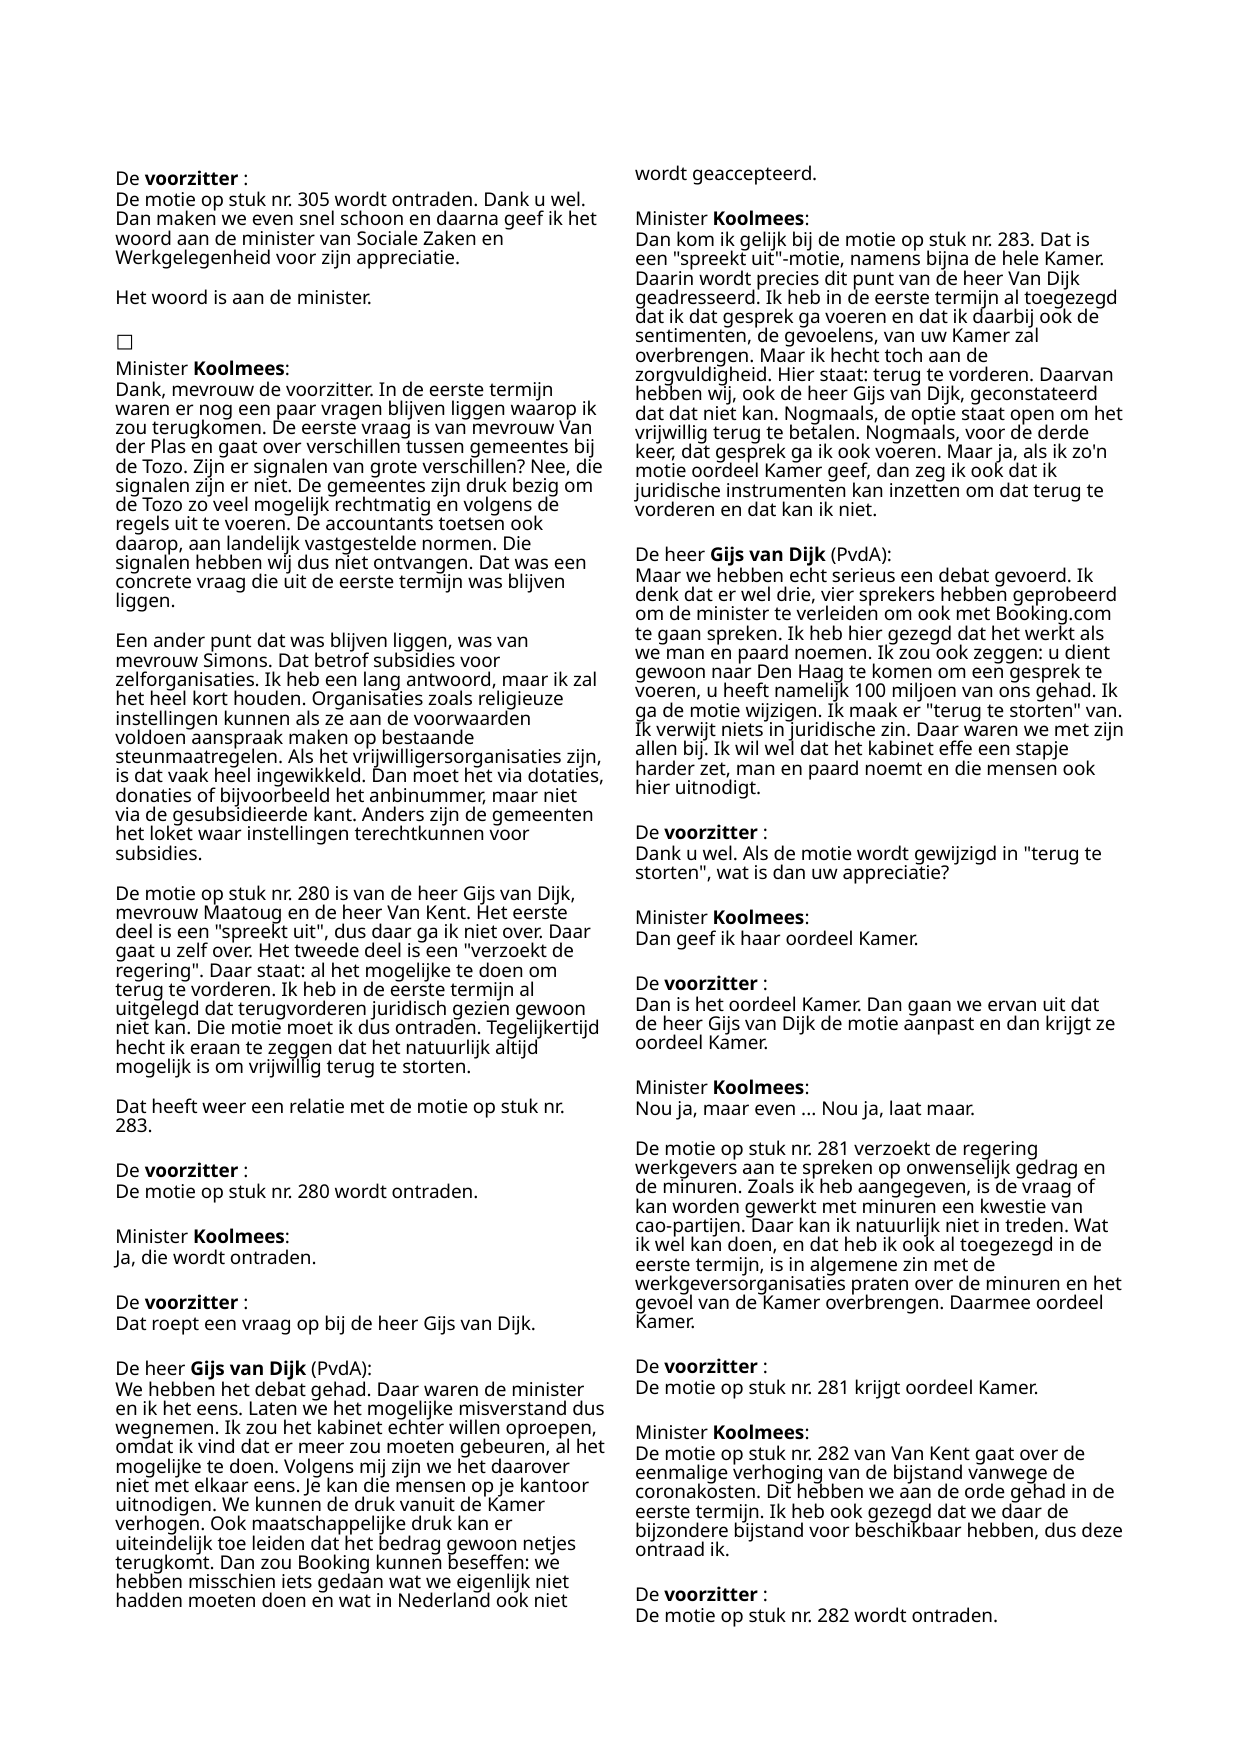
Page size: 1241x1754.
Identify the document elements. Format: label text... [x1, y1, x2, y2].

text Minister Koolmees: [115, 1223, 605, 1249]
text Ja, die wordt ontraden. [115, 1249, 605, 1268]
text De voorzitter : [635, 970, 1125, 996]
text Dan kom ik gelijk bij de motie op stuk nr. 283. Dat is een "spreekt uit"-motie, namens bijna de hele Kamer. Daarin wordt precies dit punt van de heer Van Dijk geadresseerd. Ik heb in de eerste termijn al toegezegd dat ik dat gesprek ga voeren en dat ik daarbij ook de sentimenten, de gevoelens, van uw Kamer zal overbrengen. Maar ik hecht toch aan de zorgvuldigheid. Hier staat: terug te vorderen. Daarvan hebben wij, ook de heer Gijs van Dijk, geconstateerd dat dat niet kan. Nogmaals, de optie staat open om het vrijwillig terug te betalen. Nogmaals, voor de derde keer, dat gesprek ga ik ook voeren. Maar ja, als ik zo'n motie oordeel Kamer geef, dan zeg ik ook dat ik juridische instrumenten kan inzetten om dat terug te vorderen en dat kan ik niet. [635, 231, 1125, 520]
text De voorzitter : [635, 1581, 1125, 1607]
text Dat roept een vraag op bij de heer Gijs van Dijk. [115, 1315, 605, 1334]
text Minister Koolmees: [115, 355, 605, 381]
text Minister Koolmees: [635, 1074, 1125, 1100]
text Een ander punt dat was blijven liggen, was van mevrouw Simons. Dat betrof subsidies voor zelforganisaties. Ik heb een lang antwoord, maar ik zal het heel kort houden. Organisaties zoals religieuze instellingen kunnen als ze aan de voorwaarden voldoen aanspraak maken op bestaande steunmaatregelen. Als het vrijwilligersorganisaties zijn, is dat vaak heel ingewikkeld. Dan moet het via dotaties, donaties of bijvoorbeeld het anbinummer, maar niet via de gesubsidieerde kant. Anders zijn de gemeenten het loket waar instellingen terechtkunnen voor subsidies. [115, 632, 605, 864]
text Nou ja, maar even ... Nou ja, laat maar. [635, 1100, 1125, 1119]
text De motie op stuk nr. 305 wordt ontraden. Dank u wel. Dan maken we even snel schoon en daarna geef ik het woord aan de minister van Sociale Zaken en Werkgelegenheid voor zijn appreciatie. [115, 191, 605, 268]
text Dat heeft weer een relatie met de motie op stuk nr. 283. [115, 1098, 605, 1136]
text De motie op stuk nr. 282 wordt ontraden. [635, 1607, 1125, 1626]
text De voorzitter : [635, 819, 1125, 844]
text De motie op stuk nr. 281 krijgt oordeel Kamer. [635, 1379, 1125, 1398]
text De motie op stuk nr. 280 wordt ontraden. [115, 1183, 605, 1202]
text De voorzitter : [115, 165, 605, 191]
text De heer Gijs van Dijk (PvdA): [115, 1355, 605, 1381]
text We hebben het debat gehad. Daar waren de minister en ik het eens. Laten we het mogelijke misverstand dus wegnemen. Ik zou het kabinet echter willen oproepen, omdat ik vind dat er meer zou moeten gebeuren, al het mogelijke te doen. Volgens mij zijn we het daarover niet met elkaar eens. Je kan die mensen op je kantoor uitnodigen. We kunnen de druk vanuit de Kamer verhogen. Ook maatschappelijke druk kan er uiteindelijk toe leiden dat het bedrag gewoon netjes terugkomt. Dan zou Booking kunnen beseffen: we hebben misschien iets gedaan wat we eigenlijk niet hadden moeten doen en wat in Nederland ook niet [115, 1381, 605, 1612]
text Minister Koolmees: [635, 205, 1125, 231]
text De voorzitter : [115, 1289, 605, 1315]
text De voorzitter : [115, 1157, 605, 1183]
text Dank u wel. Als de motie wordt gewijzigd in "terug te storten", wat is dan uw appreciatie? [635, 844, 1125, 883]
text ⬜ [115, 329, 605, 355]
text De heer Gijs van Dijk (PvdA): [635, 541, 1125, 567]
text Dan is het oordeel Kamer. Dan gaan we ervan uit dat de heer Gijs van Dijk de motie aanpast en dan krijgt ze oordeel Kamer. [635, 996, 1125, 1053]
text Het woord is aan de minister. [115, 289, 605, 308]
text Dank, mevrouw de voorzitter. In de eerste termijn waren er nog een paar vragen blijven liggen waarop ik zou terugkomen. De eerste vraag is van mevrouw Van der Plas en gaat over verschillen tussen gemeentes bij de Tozo. Zijn er signalen van grote verschillen? Nee, die signalen zijn er niet. De gemeentes zijn druk bezig om de Tozo zo veel mogelijk rechtmatig en volgens de regels uit te voeren. De accountants toetsen ook daarop, aan landelijk vastgestelde normen. Die signalen hebben wij dus niet ontvangen. Dat was een concrete vraag die uit de eerste termijn was blijven liggen. [115, 381, 605, 612]
text De motie op stuk nr. 280 is van de heer Gijs van Dijk, mevrouw Maatoug en de heer Van Kent. Het eerste deel is een "spreekt uit", dus daar ga ik niet over. Daar gaat u zelf over. Het tweede deel is een "verzoekt de regering". Daar staat: al het mogelijke te doen om terug te vorderen. Ik heb in de eerste termijn al uitgelegd dat terugvorderen juridisch gezien gewoon niet kan. Die motie moet ik dus ontraden. Tegelijkertijd hecht ik eraan te zeggen dat het natuurlijk altijd mogelijk is om vrijwillig terug te storten. [115, 884, 605, 1077]
text De motie op stuk nr. 282 van Van Kent gaat over de eenmalige verhoging van de bijstand vanwege de coronakosten. Dit hebben we aan de orde gehad in de eerste termijn. Ik heb ook gezegd dat we daar de bijzondere bijstand voor beschikbaar hebben, dus deze ontraad ik. [635, 1445, 1125, 1561]
text Maar we hebben echt serieus een debat gevoerd. Ik denk dat er wel drie, vier sprekers hebben geprobeerd om de minister te verleiden om ook met Booking.com te gaan spreken. Ik heb hier gezegd dat het werkt als we man en paard noemen. Ik zou ook zeggen: u dient gewoon naar Den Haag te komen om een gesprek te voeren, u heeft namelijk 100 miljoen van ons gehad. Ik ga de motie wijzigen. Ik maak er "terug te storten" van. Ik verwijt niets in juridische zin. Daar waren we met zijn allen bij. Ik wil wel dat het kabinet effe een stapje harder zet, man en paard noemt en die mensen ook hier uitnodigt. [635, 567, 1125, 798]
text Minister Koolmees: [635, 904, 1125, 930]
text wordt geaccepteerd. [635, 165, 1125, 184]
text De motie op stuk nr. 281 verzoekt de regering werkgevers aan te spreken op onwenselijk gedrag en de minuren. Zoals ik heb aangegeven, is de vraag of kan worden gewerkt met minuren een kwestie van cao-partijen. Daar kan ik natuurlijk niet in treden. Wat ik wel kan doen, en dat heb ik ook al toegezegd in de eerste termijn, is in algemene zin met de werkgeversorganisaties praten over de minuren en het gevoel van de Kamer overbrengen. Daarmee oordeel Kamer. [635, 1140, 1125, 1333]
text Dan geef ik haar oordeel Kamer. [635, 930, 1125, 949]
text De voorzitter : [635, 1353, 1125, 1379]
text Minister Koolmees: [635, 1419, 1125, 1445]
